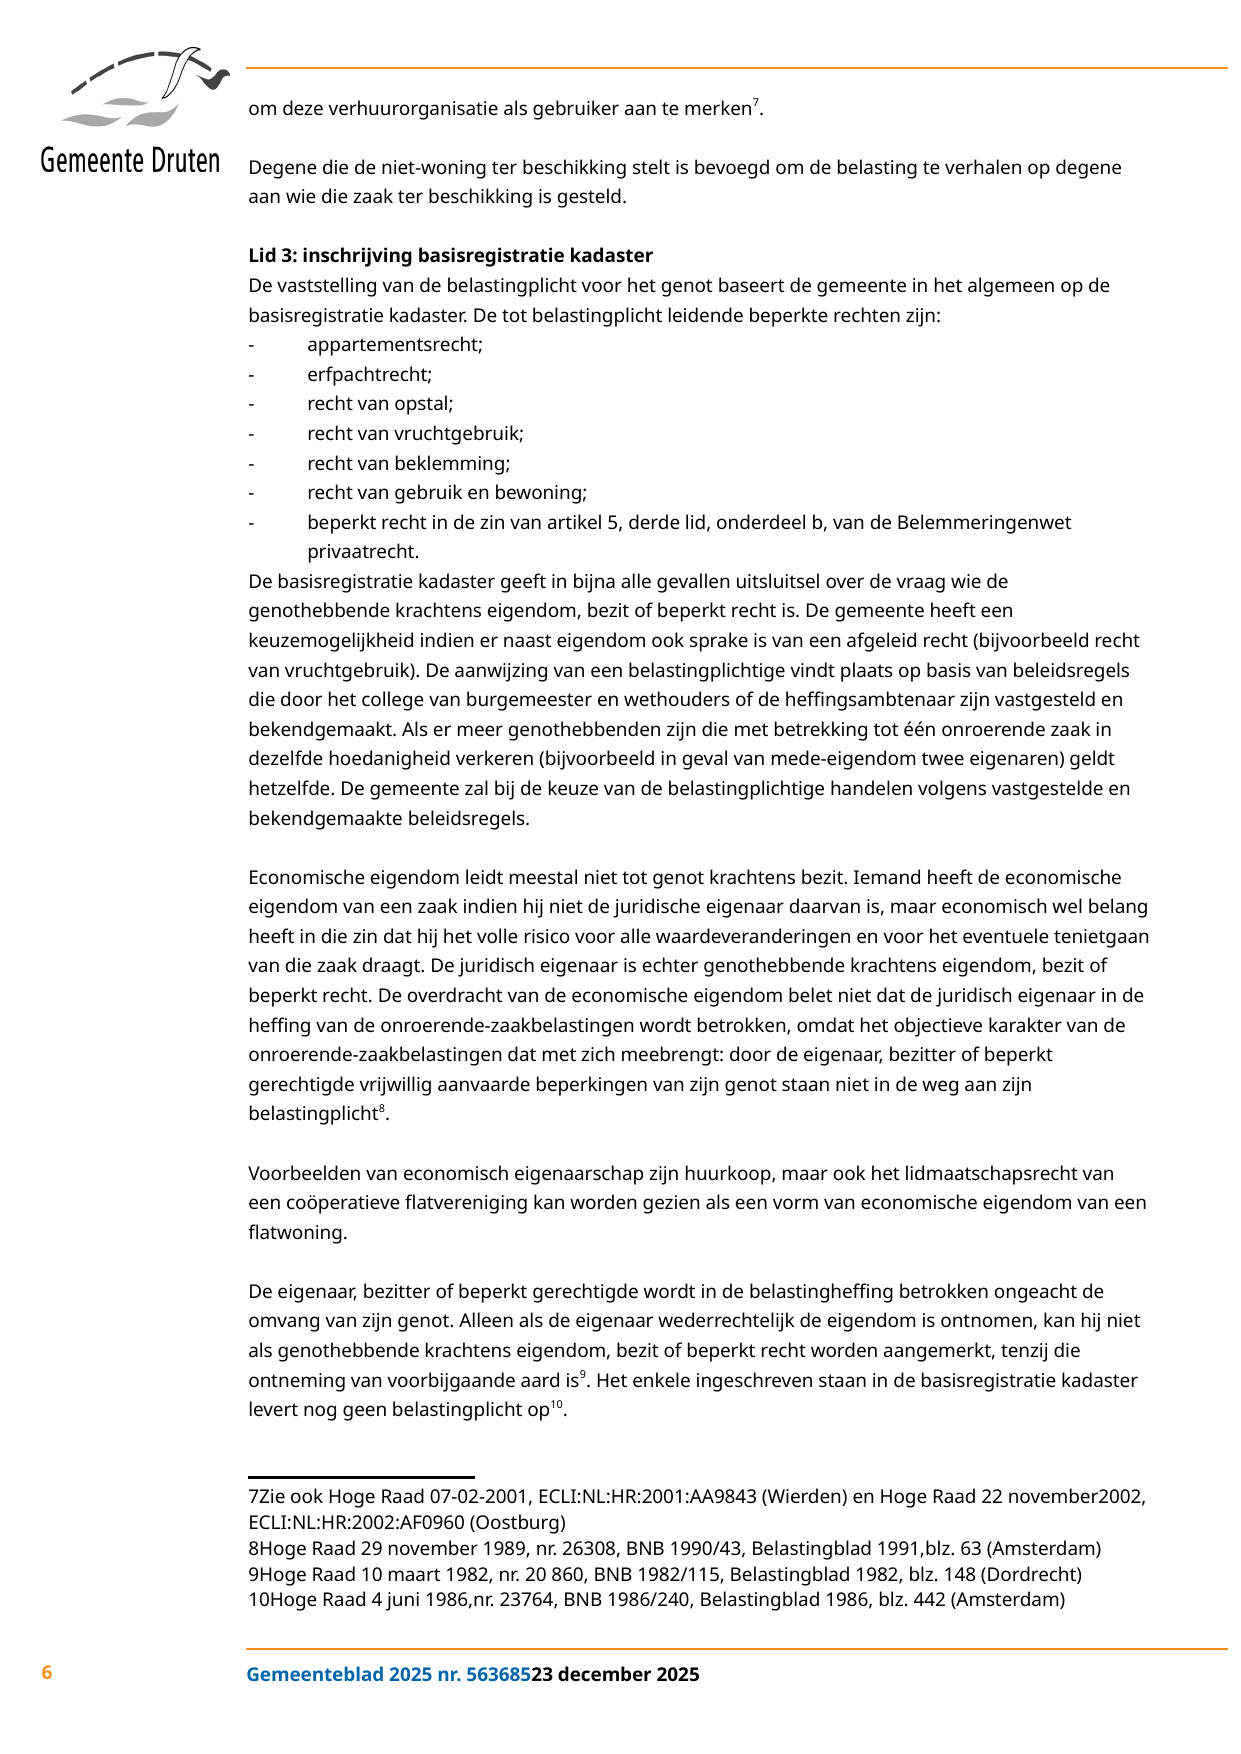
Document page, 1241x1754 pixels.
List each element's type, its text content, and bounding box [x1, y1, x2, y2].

list recht van beklemming; [248, 450, 1152, 476]
text Zie ook Hoge Raad 07-02-2001, ECLI:NL:HR:2001:AA9843 (Wierden) en Hoge Raad 22 november2002, ECLI:NL:HR:2002:AF0960 (Oostburg) [248, 1483, 1152, 1535]
list recht van gebruik en bewoning; [248, 479, 1152, 505]
list erfpachtrecht; [248, 361, 1152, 387]
list recht van vruchtgebruik; [248, 420, 1152, 446]
text De vaststelling van de belastingplicht voor het genot baseert de gemeente in het algemeen op de basisregistratie kadaster. De tot belastingplicht leidende beperkte rechten zijn: [248, 272, 1152, 328]
text Degene die de niet-woning ter beschikking stelt is bevoegd om de belasting te verhalen op degene aan wie die zaak ter beschikking is gesteld. [248, 154, 1152, 209]
text De eigenaar, bezitter of beperkt gerechtigde wordt in de belastingheffing betrokken ongeacht de omvang van zijn genot. Alleen als de eigenaar wederrechtelijk de eigendom is ontnomen, kan hij niet als genothebbende krachtens eigendom, bezit of beperkt recht worden aangemerkt, tenzij die ontneming van voorbijgaande aard is. Het enkele ingeschreven staan in de basisregistratie kadaster levert nog geen belastingplicht op. [248, 1278, 1152, 1422]
list recht van opstal; [248, 391, 1152, 416]
text Hoge Raad 29 november 1989, nr. 26308, BNB 1990/43, Belastingblad 1991,blz. 63 (Amsterdam) [248, 1535, 1152, 1561]
text De basisregistratie kadaster geeft in bijna alle gevallen uitsluitsel over de vraag wie de genothebbende krachtens eigendom, bezit of beperkt recht is. De gemeente heeft een keuzemogelijkheid indien er naast eigendom ook sprake is van een afgeleid recht (bijvoorbeeld recht van vruchtgebruik). De aanwijzing van een belastingplichtige vindt plaats op basis van beleidsregels die door het college van burgemeester en wethouders of de heffingsambtenaar zijn vastgesteld en bekendgemaakt. Als er meer genothebbenden zijn die met betrekking tot één onroerende zaak in dezelfde hoedanigheid verkeren (bijvoorbeeld in geval van mede-eigendom twee eigenaren) geldt hetzelfde. De gemeente zal bij de keuze van de belastingplichtige handelen volgens vastgestelde en bekendgemaakte beleidsregels. [248, 568, 1152, 831]
text om deze verhuurorganisatie als gebruiker aan te merken. [248, 95, 1152, 121]
picture [41, 47, 231, 172]
text Hoge Raad 10 maart 1982, nr. 20 860, BNB 1982/115, Belastingblad 1982, blz. 148 (Dordrecht) [248, 1561, 1152, 1586]
text Economische eigendom leidt meestal niet tot genot krachtens bezit. Iemand heeft de economische eigendom van een zaak indien hij niet de juridische eigenaar daarvan is, maar economisch wel belang heeft in die zin dat hij het volle risico voor alle waardeveranderingen en voor het eventuele tenietgaan van die zaak draagt. De juridisch eigenaar is echter genothebbende krachtens eigendom, bezit of beperkt recht. De overdracht van de economische eigendom belet niet dat de juridisch eigenaar in de heffing van de onroerende-zaakbelastingen wordt betrokken, omdat het objectieve karakter van de onroerende-zaakbelastingen dat met zich meebrengt: door de eigenaar, bezitter of beperkt gerechtigde vrijwillig aanvaarde beperkingen van zijn genot staan niet in de weg aan zijn belastingplicht. [248, 864, 1152, 1126]
text Voorbeelden van economisch eigenaarschap zijn huurkoop, maar ook het lidmaatschapsrecht van een coöperatieve flatvereniging kan worden gezien als een vorm van economische eigendom van een flatwoning. [248, 1160, 1152, 1245]
list appartementsrecht; [248, 331, 1152, 357]
text Hoge Raad 4 juni 1986,nr. 23764, BNB 1986/240, Belastingblad 1986, blz. 442 (Amsterdam) [248, 1586, 1152, 1612]
text Lid 3: inschrijving basisregistratie kadaster [248, 243, 1152, 268]
list beperkt recht in de zin van artikel 5, derde lid, onderdeel b, van de Belemmeringenwet privaatrecht. [248, 509, 1152, 564]
